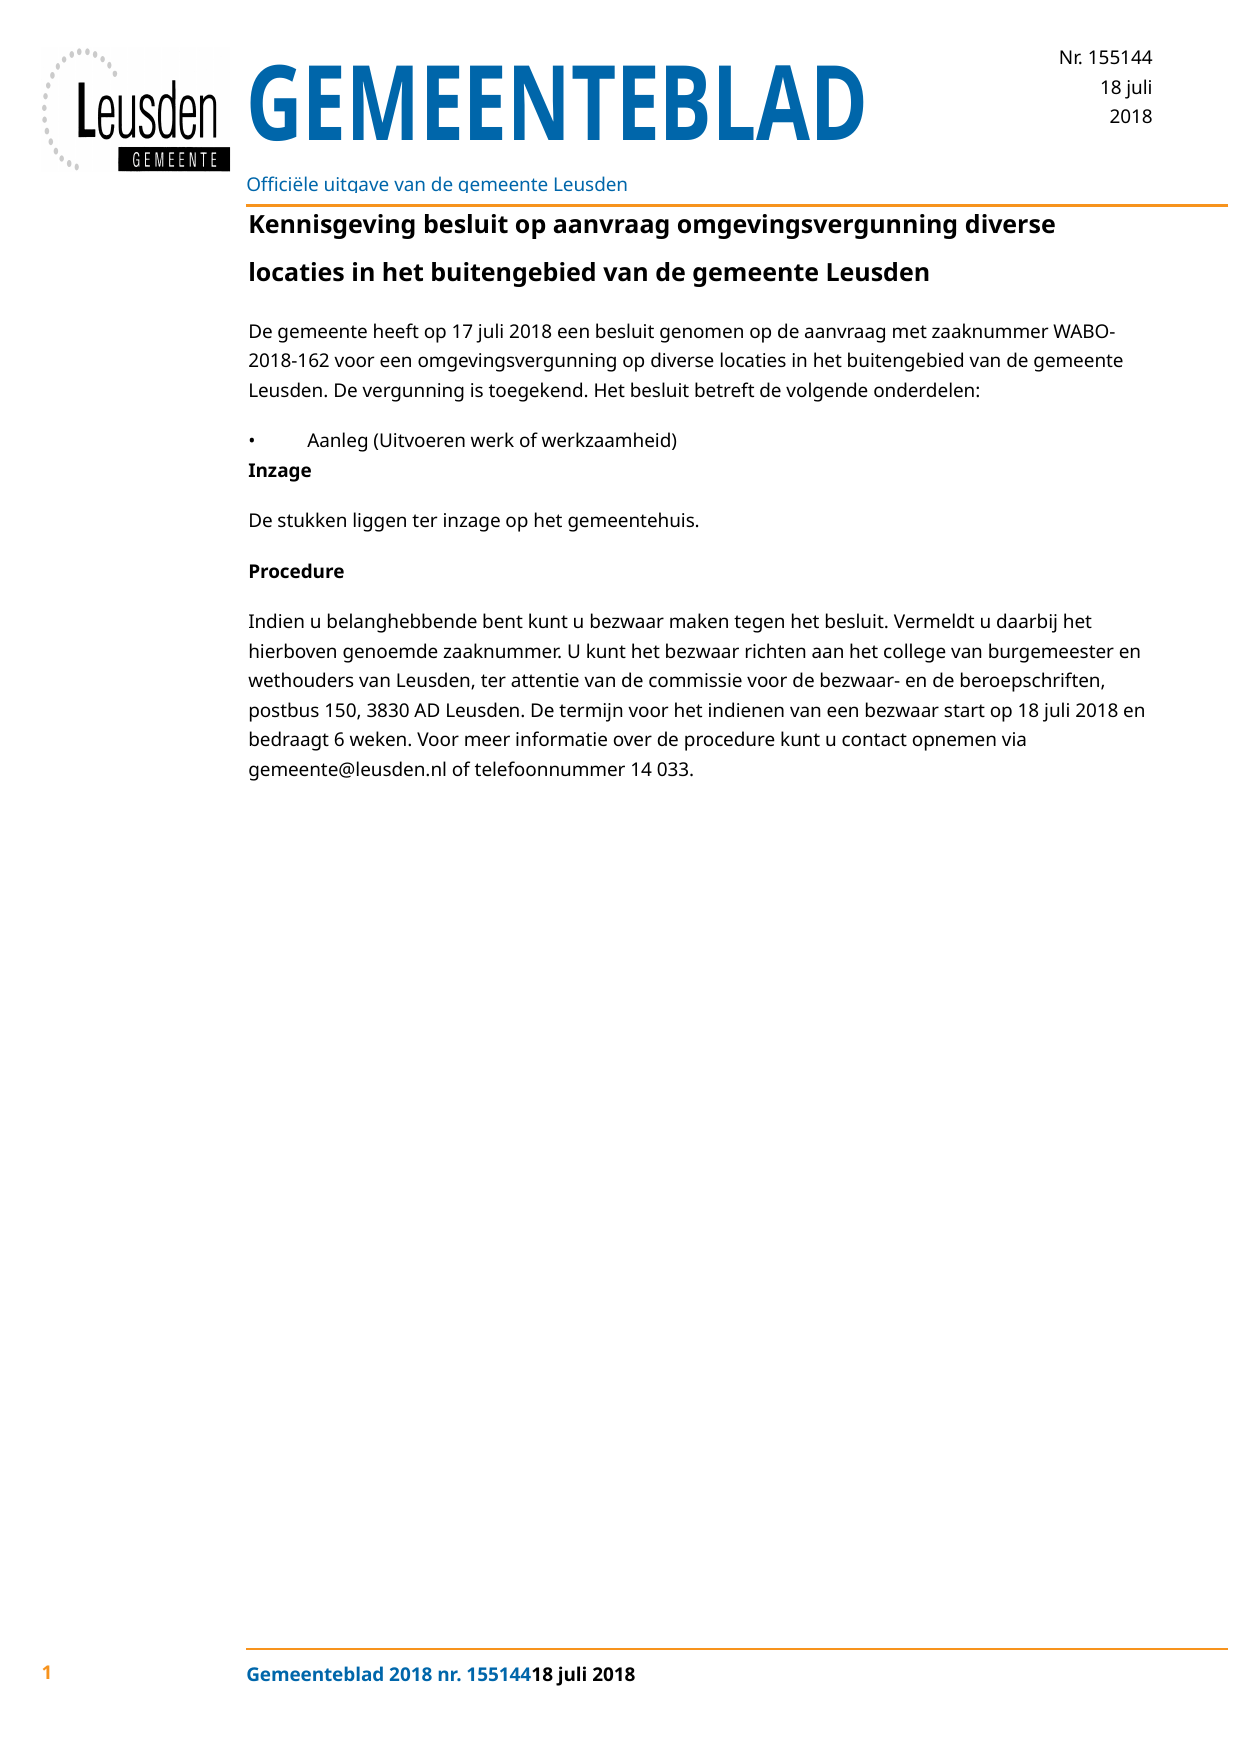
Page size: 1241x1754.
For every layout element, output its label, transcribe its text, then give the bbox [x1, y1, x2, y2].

text Kennisgeving besluit op aanvraag omgevingsvergunning diverse locaties in het buitengebied van de gemeente Leusden [248, 207, 1152, 288]
text Indien u belanghebbende bent kunt u bezwaar maken tegen het besluit. Vermeldt u daarbij het hierboven genoemde zaaknummer. U kunt het bezwaar richten aan het college van burgemeester en wethouders van Leusden, ter attentie van de commissie voor de bezwaar- en de beroepschriften, postbus 150, 3830 AD Leusden. De termijn voor het indienen van een bezwaar start op 18 juli 2018 en bedraagt 6 weken. Voor meer informatie over de procedure kunt u contact opnemen via gemeente@leusden.nl of telefoonnummer 14 033. [248, 608, 1152, 782]
list Aanleg (Uitvoeren werk of werkzaamheid) [248, 427, 1152, 453]
text Procedure [248, 558, 1152, 584]
text De gemeente heeft op 17 juli 2018 een besluit genomen op de aanvraag met zaaknummer WABO-2018-162 voor een omgevingsvergunning op diverse locaties in het buitengebied van de gemeente Leusden. De vergunning is toegekend. Het besluit betreft de volgende onderdelen: [248, 318, 1152, 403]
text Inzage [248, 457, 1152, 483]
text De stukken liggen ter inzage op het gemeentehuis. [248, 507, 1152, 533]
picture [41, 47, 231, 172]
